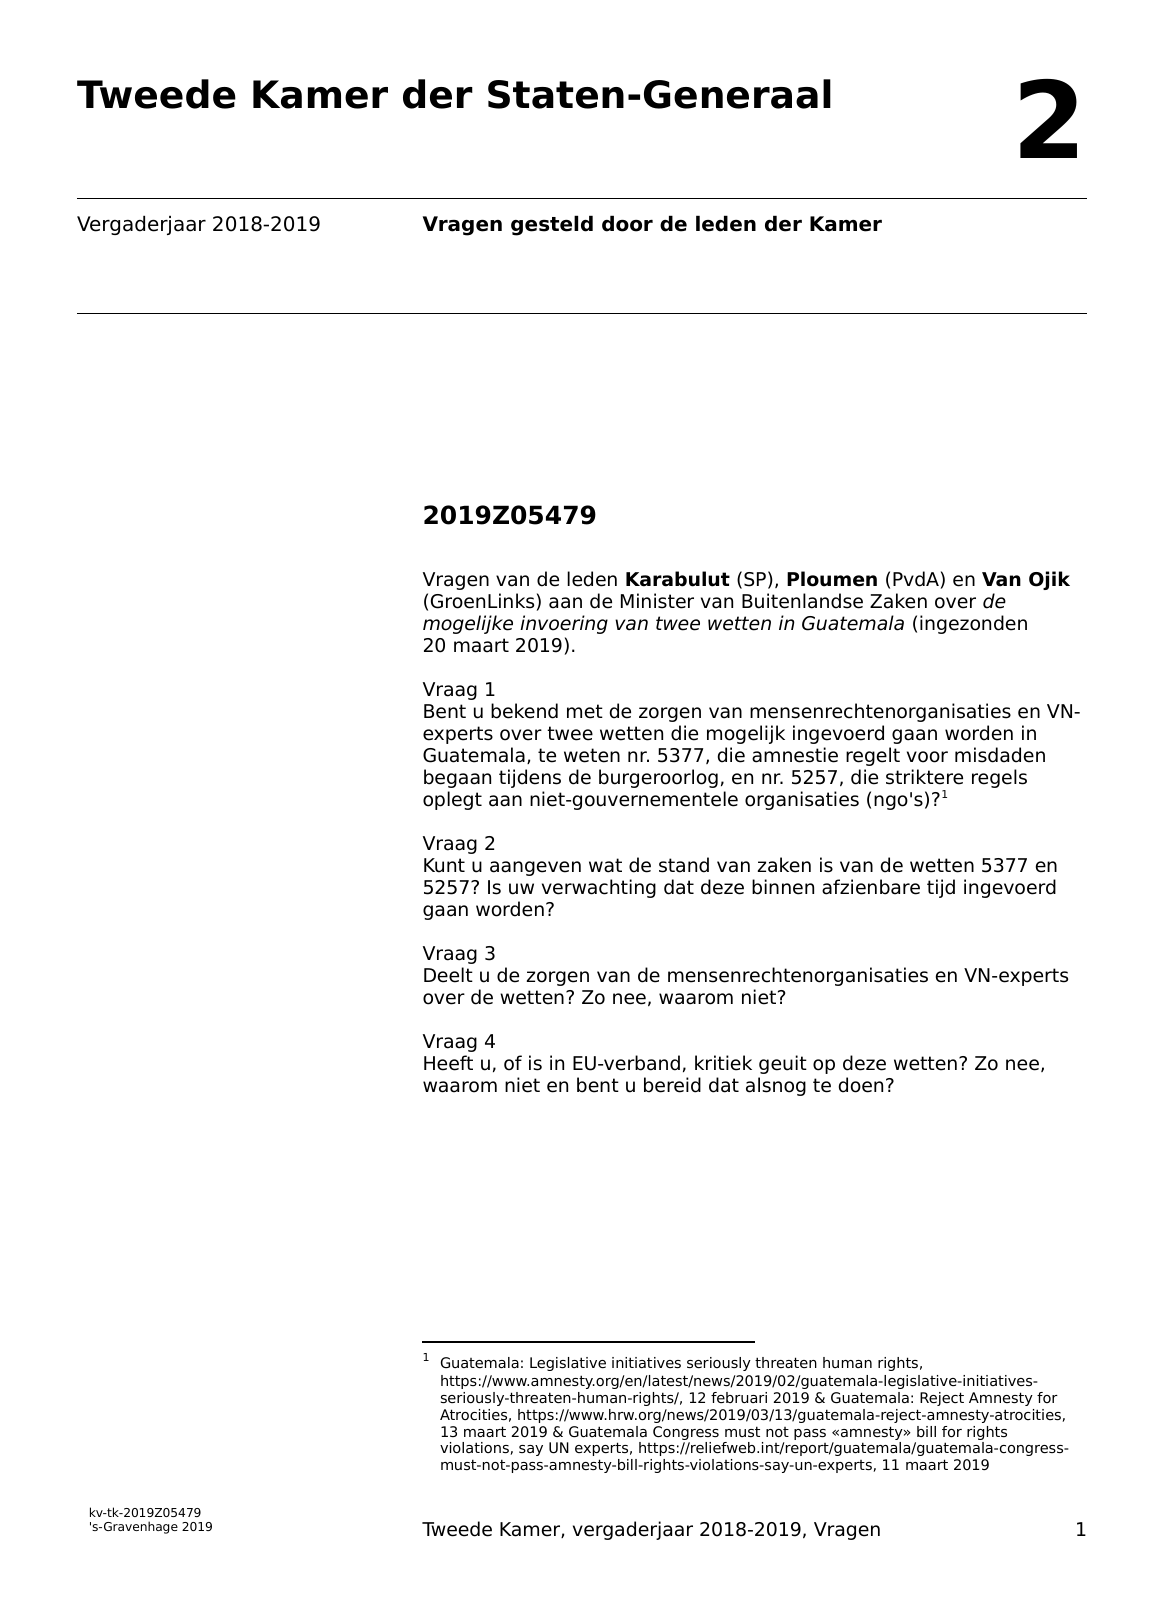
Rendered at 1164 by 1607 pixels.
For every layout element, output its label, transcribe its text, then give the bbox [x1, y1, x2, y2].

text Vragen van de leden Karabulut (SP), Ploumen (PvdA) en Van Ojik (GroenLinks) aan de Minister van Buitenlandse Zaken over de mogelijke invoering van twee wetten in Guatemala (ingezonden 20 maart 2019). [422, 569, 1087, 657]
text Kunt u aangeven wat de stand van zaken is van de wetten 5377 en 5257? Is uw verwachting dat deze binnen afzienbare tijd ingevoerd gaan worden? [422, 855, 1087, 921]
text Bent u bekend met de zorgen van mensenrechtenorganisaties en VN-experts over twee wetten die mogelijk ingevoerd gaan worden in Guatemala, te weten nr. 5377, die amnestie regelt voor misdaden begaan tijdens de burgeroorlog, en nr. 5257, die striktere regels oplegt aan niet-gouvernementele organisaties (ngo's)? [422, 701, 1087, 811]
text Vraag 3 [422, 943, 1087, 965]
text Guatemala: Legislative initiatives seriously threaten human rights, https://www.amnesty.org/en/latest/news/2019/02/guatemala-legislative-initiatives-seriously-threaten-human-rights/, 12 februari 2019 & Guatemala: Reject Amnesty for Atrocities, https://www.hrw.org/news/2019/03/13/guatemala-reject-amnesty-atrocities, 13 maart 2019 & Guatemala Congress must not pass «amnesty» bill for rights violations, say UN experts, https://reliefweb.int/report/guatemala/guatemala-congress-must-not-pass-amnesty-bill-rights-violations-say-un-experts, 11 maart 2019 [422, 1351, 1087, 1474]
text Deelt u de zorgen van de mensenrechtenorganisaties en VN-experts over de wetten? Zo nee, waarom niet? [422, 965, 1087, 1009]
text Vraag 4 [422, 1031, 1087, 1053]
text kv-tk-2019Z05479 [88, 1506, 323, 1520]
table_header 2 [886, 59, 1087, 198]
text 2019Z05479 [422, 501, 1087, 531]
text Vraag 1 [422, 679, 1087, 701]
table_cell Vergaderjaar 2018-2019 [77, 199, 422, 313]
text 's-Gravenhage 2019 [88, 1520, 323, 1534]
text Heeft u, of is in EU-verband, kritiek geuit op deze wetten? Zo nee, waarom niet en bent u bereid dat alsnog te doen? [422, 1053, 1087, 1097]
text Vraag 2 [422, 833, 1087, 855]
table_cell Vragen gesteld door de leden der Kamer [422, 199, 1087, 313]
table_header Tweede Kamer der Staten-Generaal [77, 59, 886, 198]
